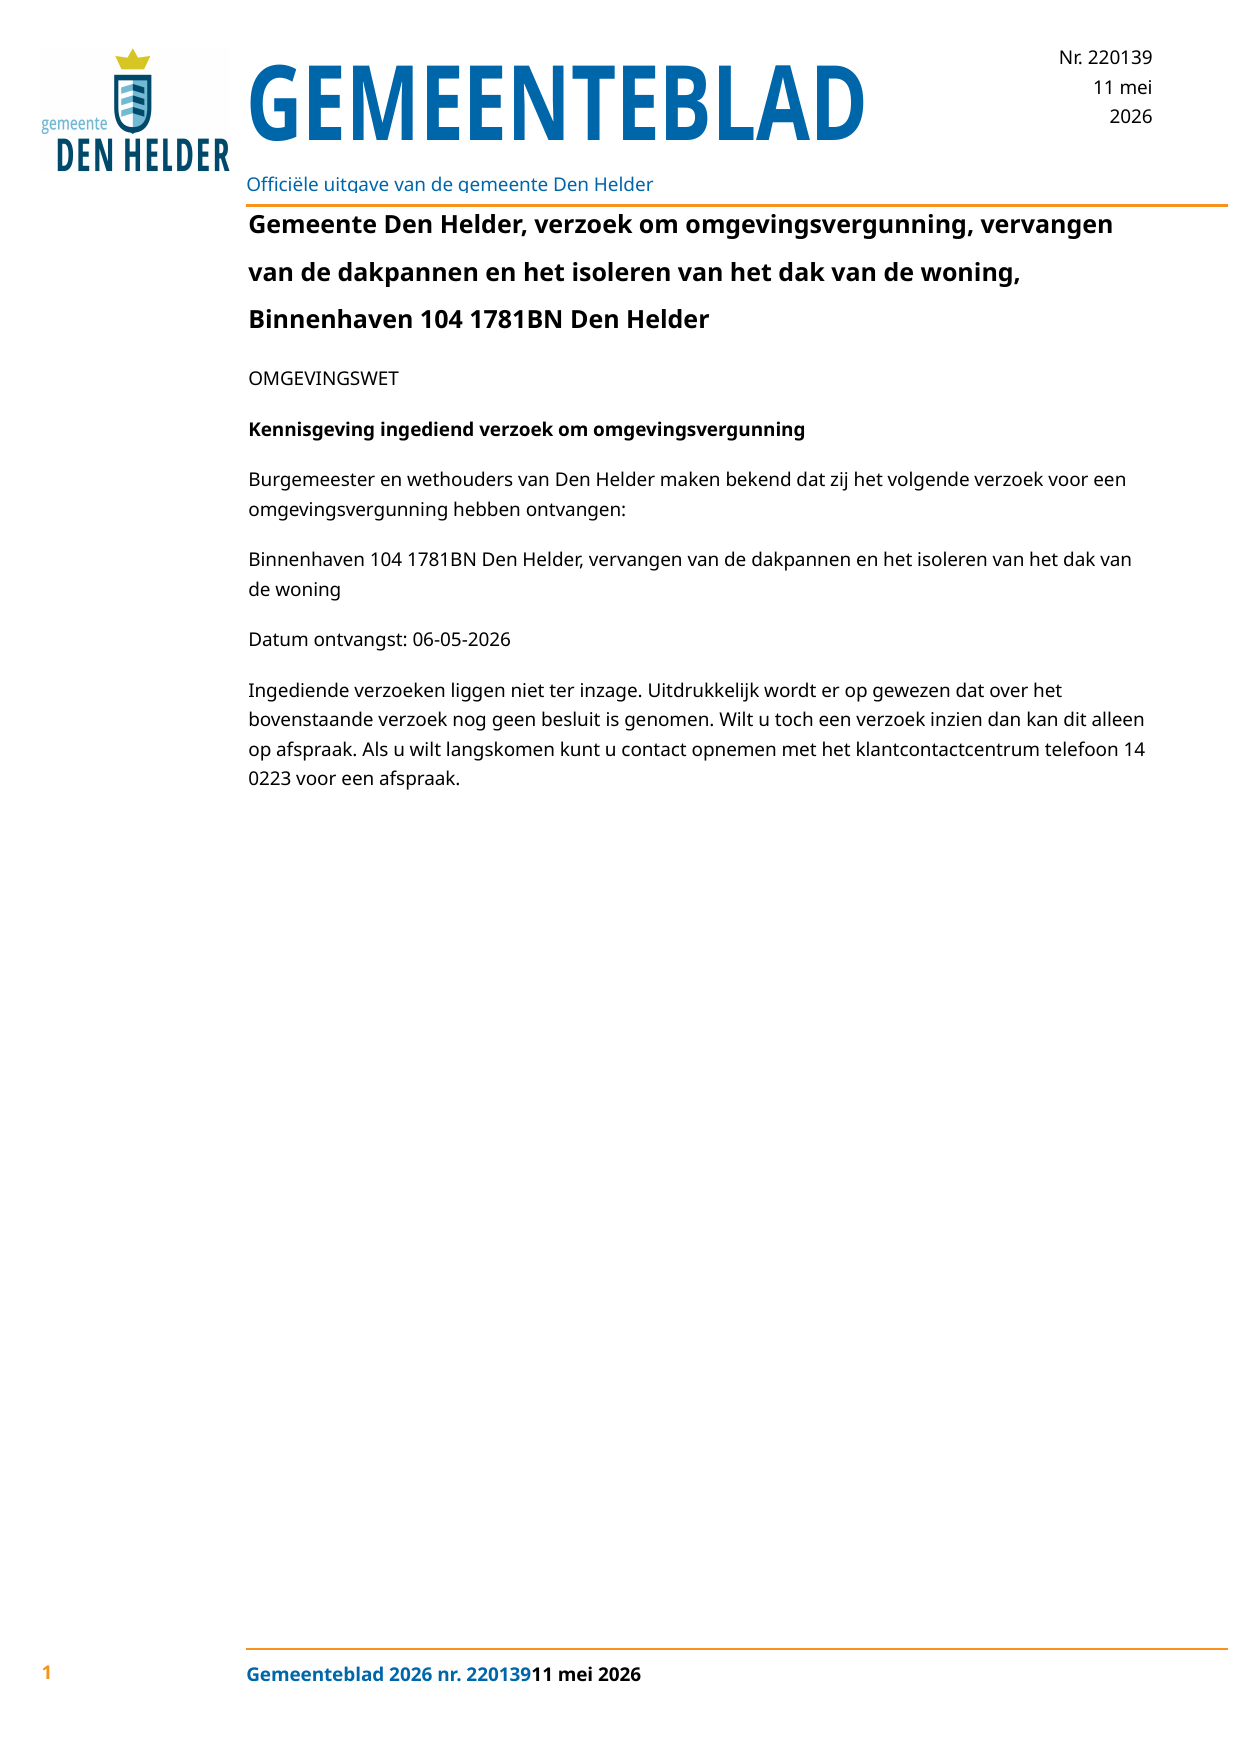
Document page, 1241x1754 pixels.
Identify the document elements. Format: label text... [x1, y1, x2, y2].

picture [182, 144, 187, 165]
picture [41, 47, 231, 172]
text Burgemeester en wethouders van Den Helder maken bekend dat zij het volgende verzoek voor een omgevingsvergunning hebben ontvangen: [248, 466, 1152, 522]
picture [63, 144, 68, 165]
text Gemeente Den Helder, verzoek om omgevingsvergunning, vervangen van de dakpannen en het isoleren van het dak van de woning, Binnenhaven 104 1781BN Den Helder [248, 207, 1152, 336]
text Ingediende verzoeken liggen niet ter inzage. Uitdrukkelijk wordt er op gewezen dat over het bovenstaande verzoek nog geen besluit is genomen. Wilt u toch een verzoek inzien dan kan dit alleen op afspraak. Als u wilt langskomen kunt u contact opnemen met het klantcontactcentrum telefoon 14 0223 voor een afspraak. [248, 677, 1152, 791]
text Kennisgeving ingediend verzoek om omgevingsvergunning [248, 416, 1152, 442]
picture [130, 157, 135, 172]
picture [100, 154, 106, 172]
text Binnenhaven 104 1781BN Den Helder, vervangen van de dakpannen en het isoleren van het dak van de woning [248, 546, 1152, 602]
text Datum ontvangst: 06-05-2026 [248, 626, 1152, 652]
picture [220, 160, 224, 172]
text OMGEVINGSWET [248, 366, 1152, 391]
